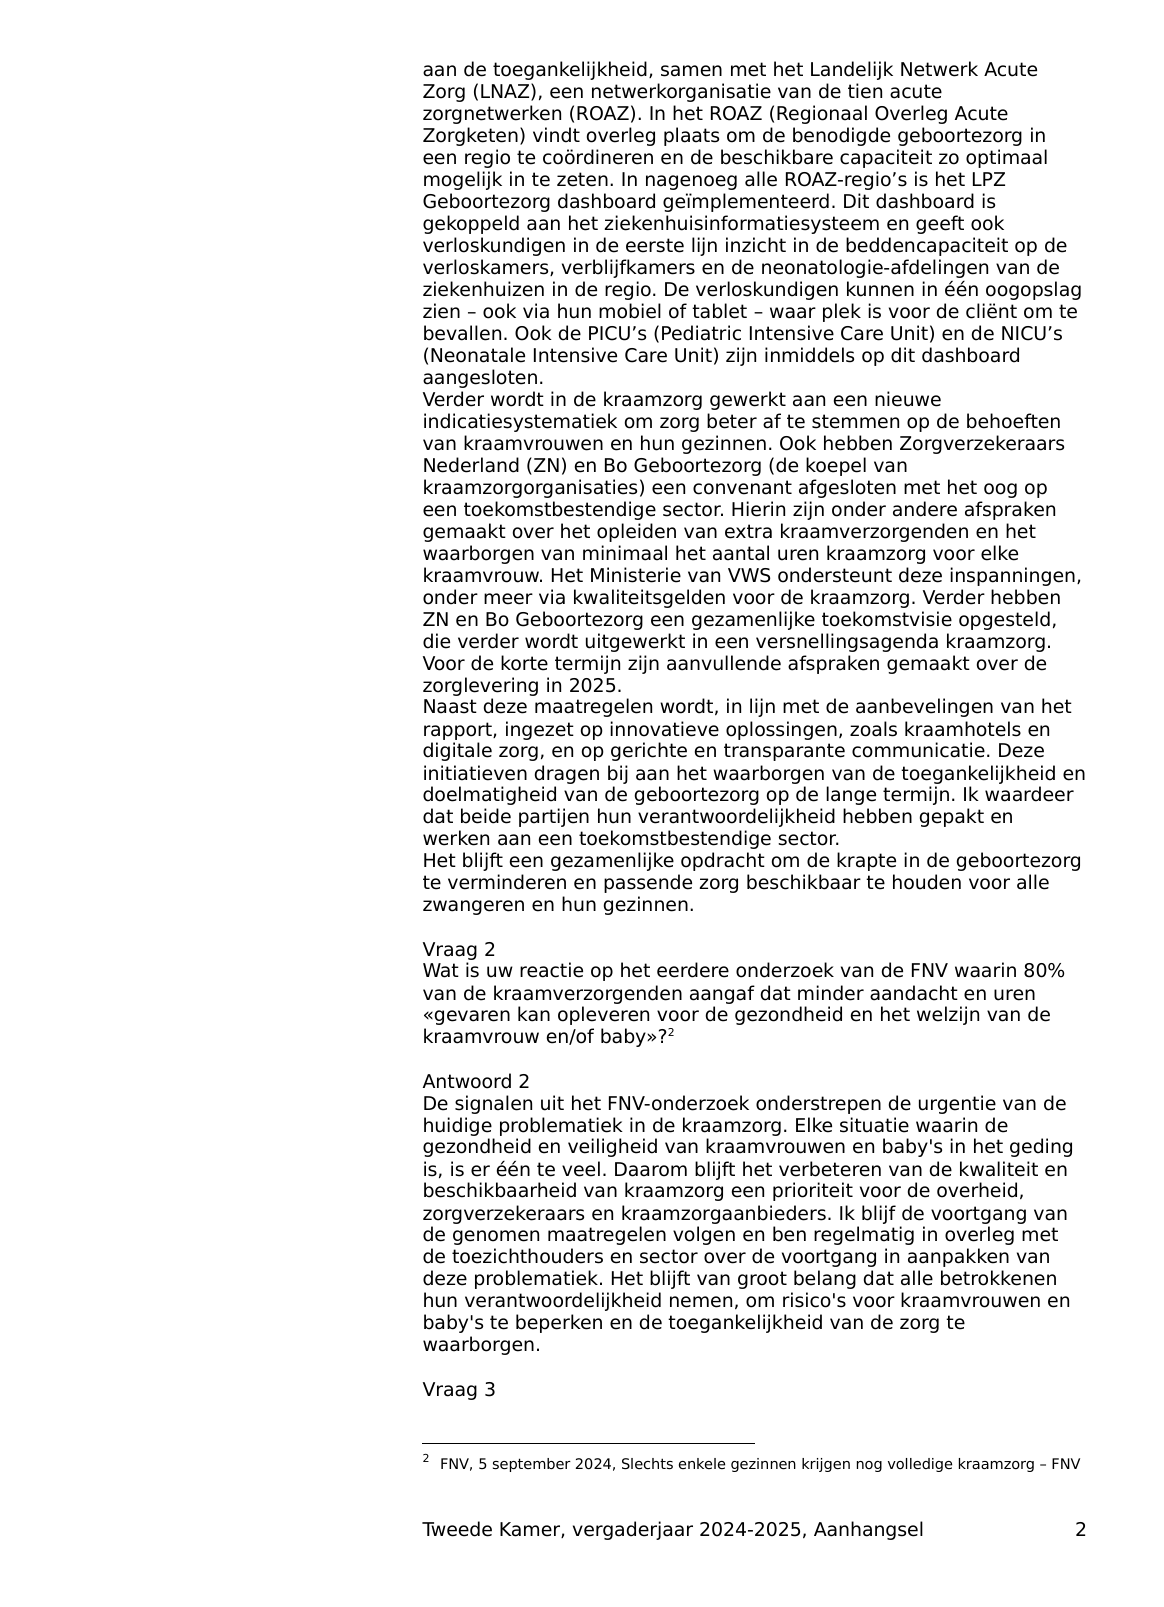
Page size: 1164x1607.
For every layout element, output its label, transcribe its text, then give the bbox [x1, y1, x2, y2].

text Vraag 2 [422, 938, 1087, 960]
text Antwoord 2 [422, 1071, 1087, 1092]
text Vraag 3 [422, 1378, 1087, 1400]
text Wat is uw reactie op het eerdere onderzoek van de FNV waarin 80% van de kraamverzorgenden aangaf dat minder aandacht en uren «gevaren kan opleveren voor de gezondheid en het welzijn van de kraamvrouw en/of baby»? [422, 960, 1087, 1048]
text Het blijft een gezamenlijke opdracht om de krapte in de geboortezorg te verminderen en passende zorg beschikbaar te houden voor alle zwangeren en hun gezinnen. [422, 850, 1087, 916]
text aan de toegankelijkheid, samen met het Landelijk Netwerk Acute Zorg (LNAZ), een netwerkorganisatie van de tien acute zorgnetwerken (ROAZ). In het ROAZ (Regionaal Overleg Acute Zorgketen) vindt overleg plaats om de benodigde geboortezorg in een regio te coördineren en de beschikbare capaciteit zo optimaal mogelijk in te zeten. In nagenoeg alle ROAZ-regio’s is het LPZ Geboortezorg dashboard geïmplementeerd. Dit dashboard is gekoppeld aan het ziekenhuisinformatiesysteem en geeft ook verloskundigen in de eerste lijn inzicht in de beddencapaciteit op de verloskamers, verblijfkamers en de neonatologie-afdelingen van de ziekenhuizen in de regio. De verloskundigen kunnen in één oogopslag zien – ook via hun mobiel of tablet – waar plek is voor de cliënt om te bevallen. Ook de PICU’s (Pediatric Intensive Care Unit) en de NICU’s (Neonatale Intensive Care Unit) zijn inmiddels op dit dashboard aangesloten. [422, 59, 1087, 389]
text Naast deze maatregelen wordt, in lijn met de aanbevelingen van het rapport, ingezet op innovatieve oplossingen, zoals kraamhotels en digitale zorg, en op gerichte en transparante communicatie. Deze initiatieven dragen bij aan het waarborgen van de toegankelijkheid en doelmatigheid van de geboortezorg op de lange termijn. Ik waardeer dat beide partijen hun verantwoordelijkheid hebben gepakt en werken aan een toekomstbestendige sector. [422, 696, 1087, 850]
text De signalen uit het FNV-onderzoek onderstrepen de urgentie van de huidige problematiek in de kraamzorg. Elke situatie waarin de gezondheid en veiligheid van kraamvrouwen en baby's in het geding is, is er één te veel. Daarom blijft het verbeteren van de kwaliteit en beschikbaarheid van kraamzorg een prioriteit voor de overheid, zorgverzekeraars en kraamzorgaanbieders. Ik blijf de voortgang van de genomen maatregelen volgen en ben regelmatig in overleg met de toezichthouders en sector over de voortgang in aanpakken van deze problematiek. Het blijft van groot belang dat alle betrokkenen hun verantwoordelijkheid nemen, om risico's voor kraamvrouwen en baby's te beperken en de toegankelijkheid van de zorg te waarborgen. [422, 1092, 1087, 1356]
text FNV, 5 september 2024, Slechts enkele gezinnen krijgen nog volledige kraamzorg – FNV [422, 1452, 1087, 1474]
text Verder wordt in de kraamzorg gewerkt aan een nieuwe indicatiesystematiek om zorg beter af te stemmen op de behoeften van kraamvrouwen en hun gezinnen. Ook hebben Zorgverzekeraars Nederland (ZN) en Bo Geboortezorg (de koepel van kraamzorgorganisaties) een convenant afgesloten met het oog op een toekomstbestendige sector. Hierin zijn onder andere afspraken gemaakt over het opleiden van extra kraamverzorgenden en het waarborgen van minimaal het aantal uren kraamzorg voor elke kraamvrouw. Het Ministerie van VWS ondersteunt deze inspanningen, onder meer via kwaliteitsgelden voor de kraamzorg. Verder hebben ZN en Bo Geboortezorg een gezamenlijke toekomstvisie opgesteld, die verder wordt uitgewerkt in een versnellingsagenda kraamzorg. Voor de korte termijn zijn aanvullende afspraken gemaakt over de zorglevering in 2025. [422, 389, 1087, 696]
